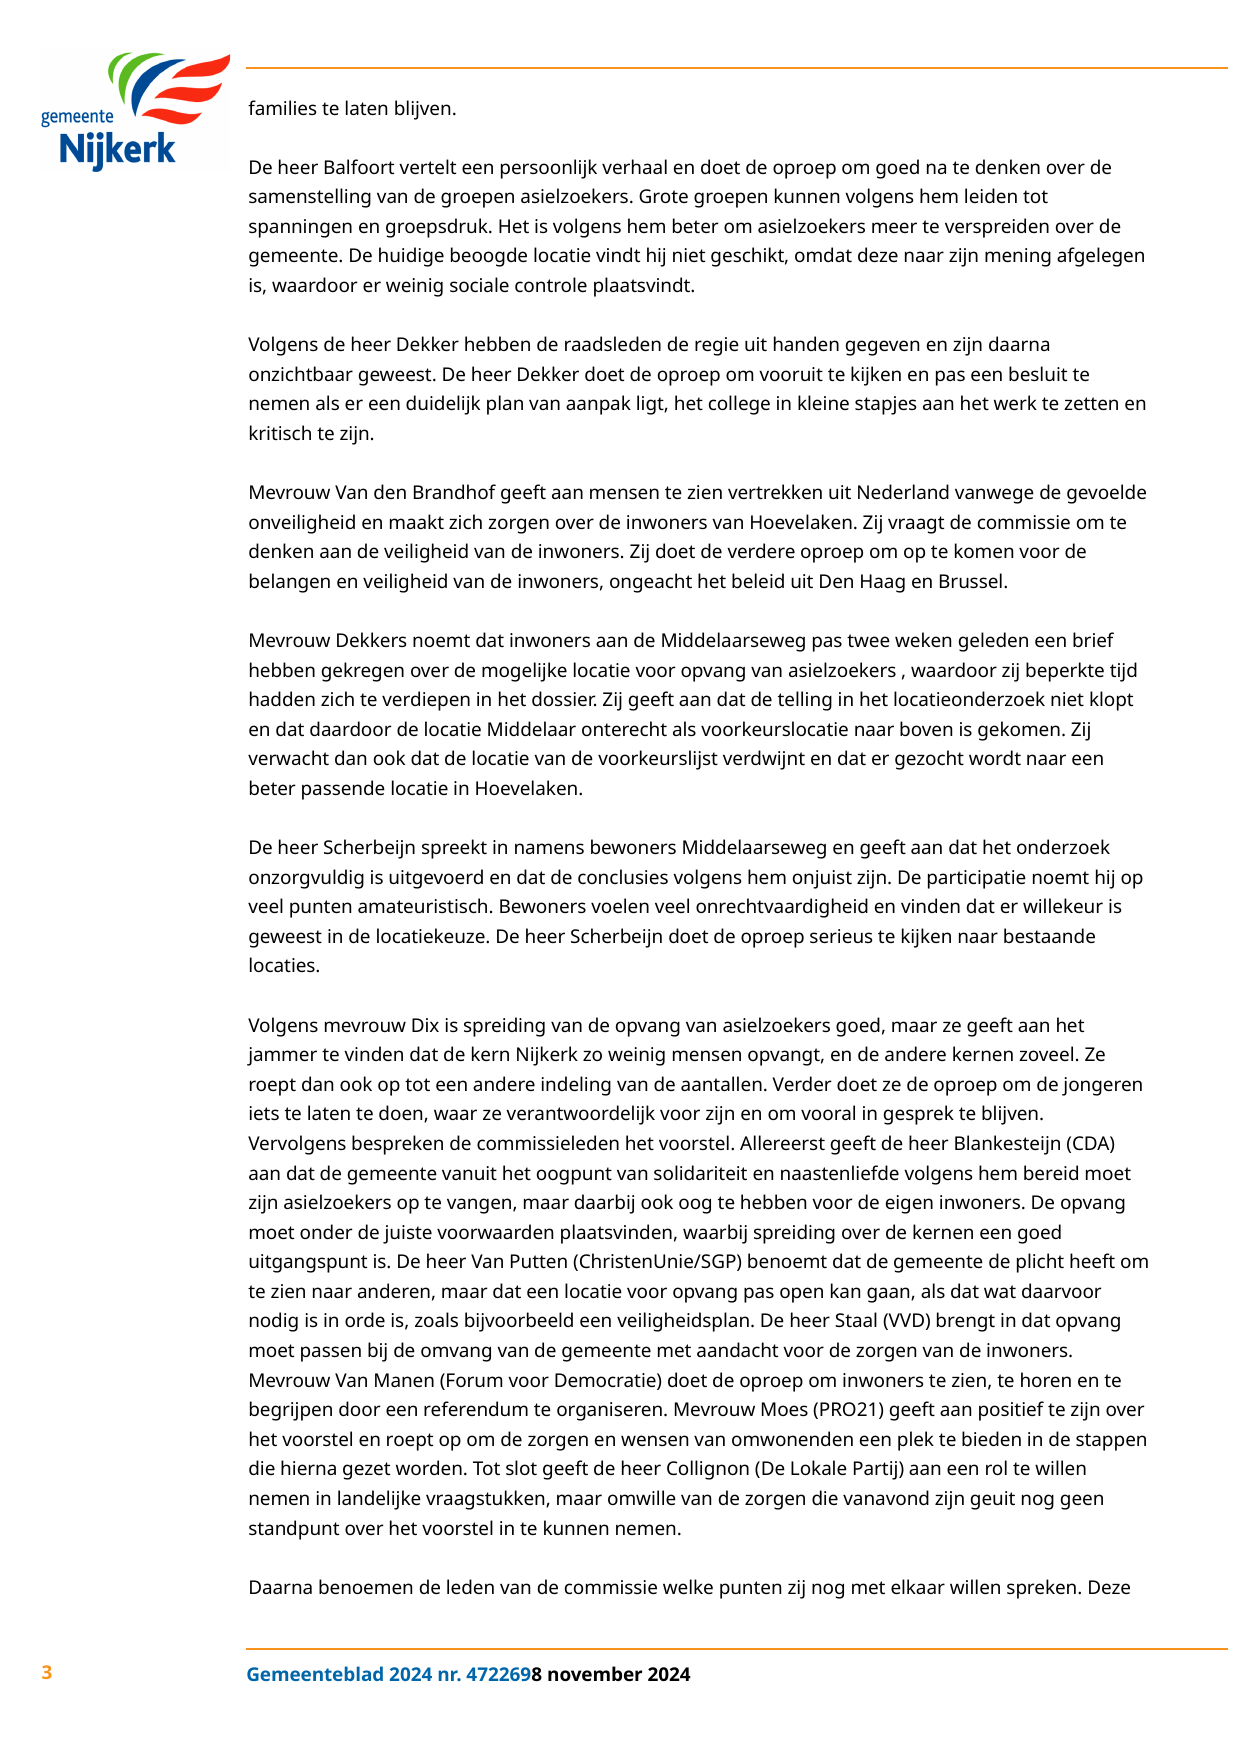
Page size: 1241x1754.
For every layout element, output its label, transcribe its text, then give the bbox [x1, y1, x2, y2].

text Volgens de heer Dekker hebben de raadsleden de regie uit handen gegeven en zijn daarna onzichtbaar geweest. De heer Dekker doet de oproep om vooruit te kijken en pas een besluit te nemen als er een duidelijk plan van aanpak ligt, het college in kleine stapjes aan het werk te zetten en kritisch te zijn. [248, 331, 1152, 446]
text De heer Scherbeijn spreekt in namens bewoners Middelaarseweg en geeft aan dat het onderzoek onzorgvuldig is uitgevoerd en dat de conclusies volgens hem onjuist zijn. De participatie noemt hij op veel punten amateuristisch. Bewoners voelen veel onrechtvaardigheid en vinden dat er willekeur is geweest in de locatiekeuze. De heer Scherbeijn doet de oproep serieus te kijken naar bestaande locaties. [248, 834, 1152, 978]
text Mevrouw Dekkers noemt dat inwoners aan de Middelaarseweg pas twee weken geleden een brief hebben gekregen over de mogelijke locatie voor opvang van asielzoekers , waardoor zij beperkte tijd hadden zich te verdiepen in het dossier. Zij geeft aan dat de telling in het locatieonderzoek niet klopt en dat daardoor de locatie Middelaar onterecht als voorkeurslocatie naar boven is gekomen. Zij verwacht dan ook dat de locatie van de voorkeurslijst verdwijnt en dat er gezocht wordt naar een beter passende locatie in Hoevelaken. [248, 627, 1152, 801]
picture [41, 47, 231, 172]
text families te laten blijven. [248, 95, 1152, 121]
text Volgens mevrouw Dix is spreiding van de opvang van asielzoekers goed, maar ze geeft aan het jammer te vinden dat de kern Nijkerk zo weinig mensen opvangt, en de andere kernen zoveel. Ze roept dan ook op tot een andere indeling van de aantallen. Verder doet ze de oproep om de jongeren iets te laten te doen, waar ze verantwoordelijk voor zijn en om vooral in gesprek te blijven. [248, 1012, 1152, 1126]
text De heer Balfoort vertelt een persoonlijk verhaal en doet de oproep om goed na te denken over de samenstelling van de groepen asielzoekers. Grote groepen kunnen volgens hem leiden tot spanningen en groepsdruk. Het is volgens hem beter om asielzoekers meer te verspreiden over de gemeente. De huidige beoogde locatie vindt hij niet geschikt, omdat deze naar zijn mening afgelegen is, waardoor er weinig sociale controle plaatsvindt. [248, 154, 1152, 298]
text Daarna benoemen de leden van de commissie welke punten zij nog met elkaar willen spreken. Deze [248, 1574, 1152, 1600]
text Mevrouw Van den Brandhof geeft aan mensen te zien vertrekken uit Nederland vanwege de gevoelde onveiligheid en maakt zich zorgen over de inwoners van Hoevelaken. Zij vraagt de commissie om te denken aan de veiligheid van de inwoners. Zij doet de verdere oproep om op te komen voor de belangen en veiligheid van de inwoners, ongeacht het beleid uit Den Haag en Brussel. [248, 479, 1152, 594]
text Vervolgens bespreken de commissieleden het voorstel. Allereerst geeft de heer Blankesteijn (CDA) aan dat de gemeente vanuit het oogpunt van solidariteit en naastenliefde volgens hem bereid moet zijn asielzoekers op te vangen, maar daarbij ook oog te hebben voor de eigen inwoners. De opvang moet onder de juiste voorwaarden plaatsvinden, waarbij spreiding over de kernen een goed uitgangspunt is. De heer Van Putten (ChristenUnie/SGP) benoemt dat de gemeente de plicht heeft om te zien naar anderen, maar dat een locatie voor opvang pas open kan gaan, als dat wat daarvoor nodig is in orde is, zoals bijvoorbeeld een veiligheidsplan. De heer Staal (VVD) brengt in dat opvang moet passen bij de omvang van de gemeente met aandacht voor de zorgen van de inwoners. Mevrouw Van Manen (Forum voor Democratie) doet de oproep om inwoners te zien, te horen en te begrijpen door een referendum te organiseren. Mevrouw Moes (PRO21) geeft aan positief te zijn over het voorstel en roept op om de zorgen en wensen van omwonenden een plek te bieden in de stappen die hierna gezet worden. Tot slot geeft de heer Collignon (De Lokale Partij) aan een rol te willen nemen in landelijke vraagstukken, maar omwille van de zorgen die vanavond zijn geuit nog geen standpunt over het voorstel in te kunnen nemen. [248, 1130, 1152, 1541]
